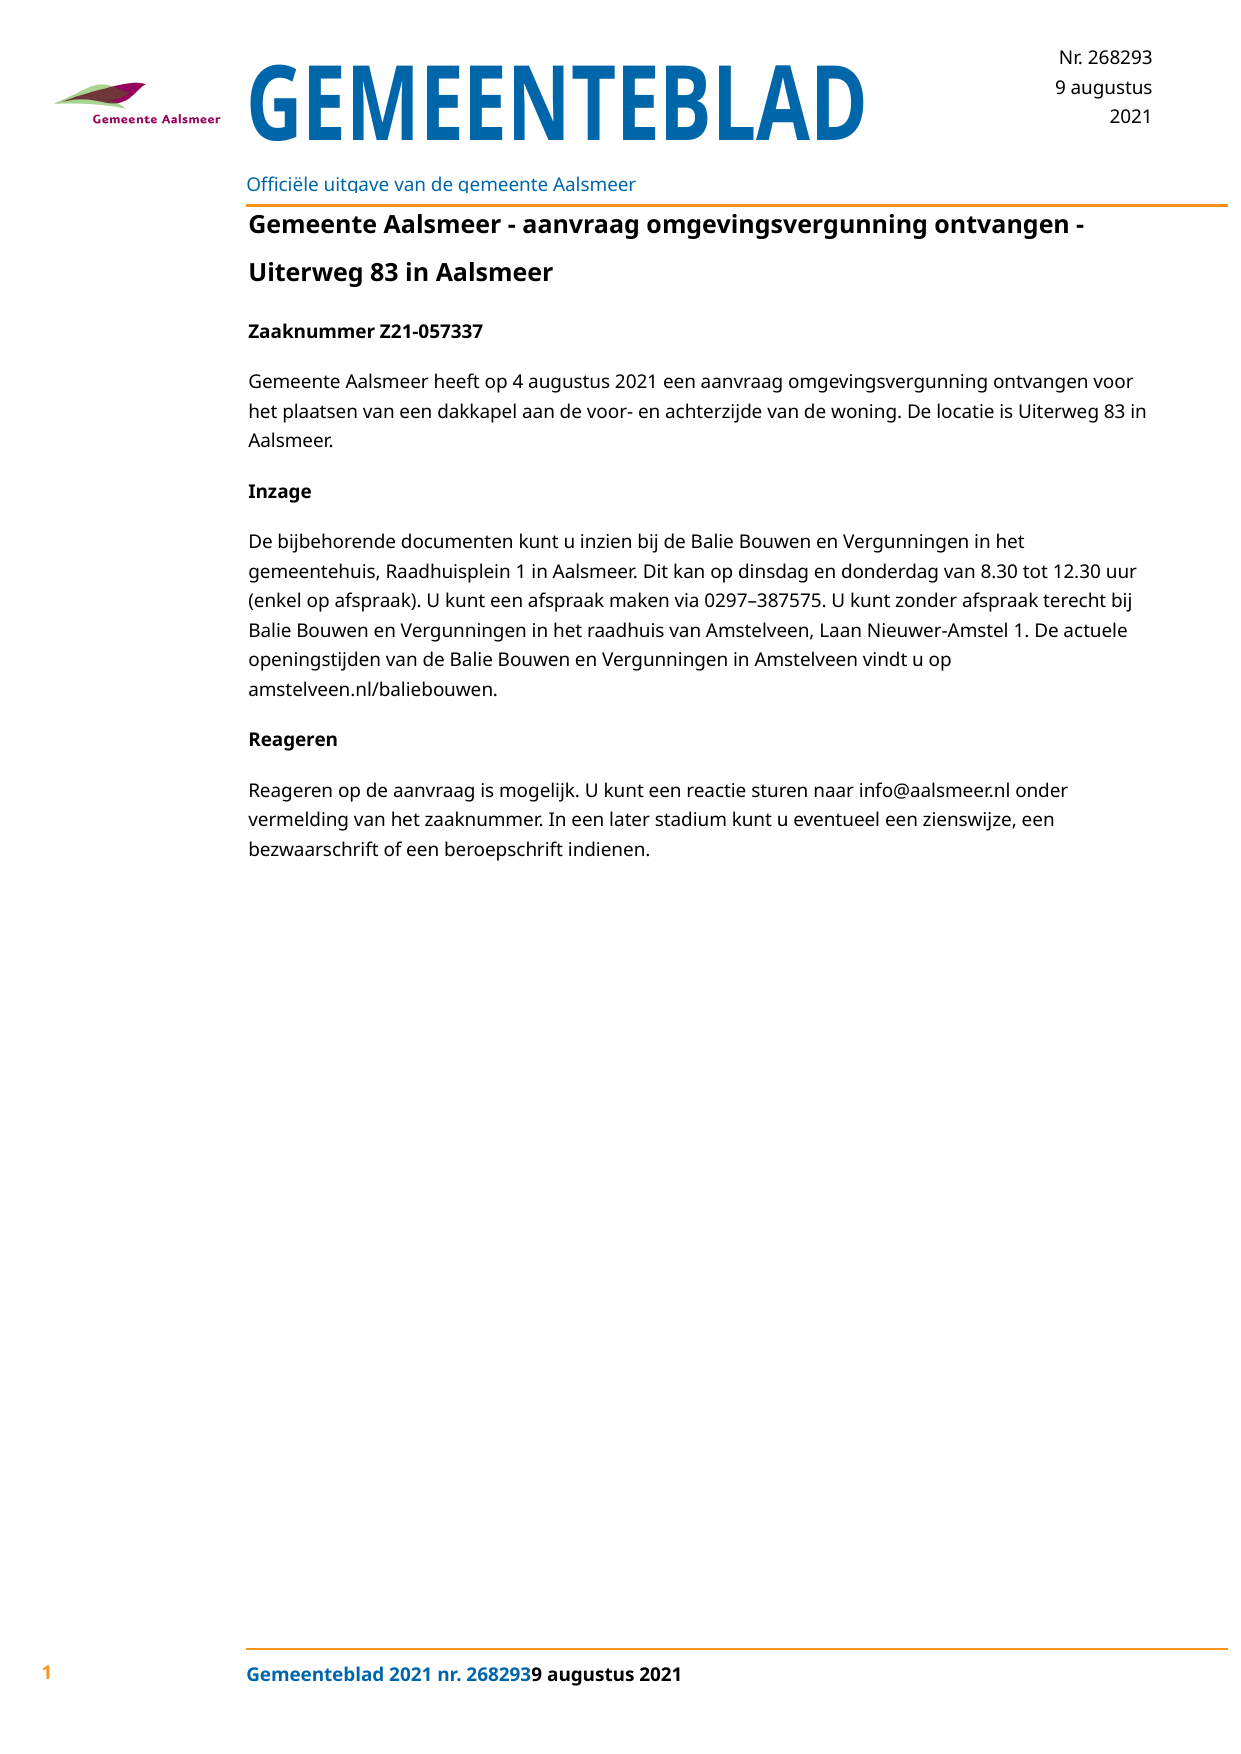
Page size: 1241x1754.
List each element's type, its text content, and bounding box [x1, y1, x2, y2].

text Reageren [248, 727, 1152, 752]
text Zaaknummer Z21-057337 [248, 318, 1152, 344]
text Reageren op de aanvraag is mogelijk. U kunt een reactie sturen naar info@aalsmeer.nl onder vermelding van het zaaknummer. In een later stadium kunt u eventueel een zienswijze, een bezwaarschrift of een beroepschrift indienen. [248, 777, 1152, 862]
picture [41, 47, 231, 172]
text Gemeente Aalsmeer heeft op 4 augustus 2021 een aanvraag omgevingsvergunning ontvangen voor het plaatsen van een dakkapel aan de voor- en achterzijde van de woning. De locatie is Uiterweg 83 in Aalsmeer. [248, 368, 1152, 453]
text De bijbehorende documenten kunt u inzien bij de Balie Bouwen en Vergunningen in het gemeentehuis, Raadhuisplein 1 in Aalsmeer. Dit kan op dinsdag en donderdag van 8.30 tot 12.30 uur (enkel op afspraak). U kunt een afspraak maken via 0297–387575. U kunt zonder afspraak terecht bij Balie Bouwen en Vergunningen in het raadhuis van Amstelveen, Laan Nieuwer-Amstel 1. De actuele openingstijden van de Balie Bouwen en Vergunningen in Amstelveen vindt u op amstelveen.nl/baliebouwen. [248, 528, 1152, 702]
text Gemeente Aalsmeer - aanvraag omgevingsvergunning ontvangen - Uiterweg 83 in Aalsmeer [248, 207, 1152, 288]
text Inzage [248, 478, 1152, 504]
